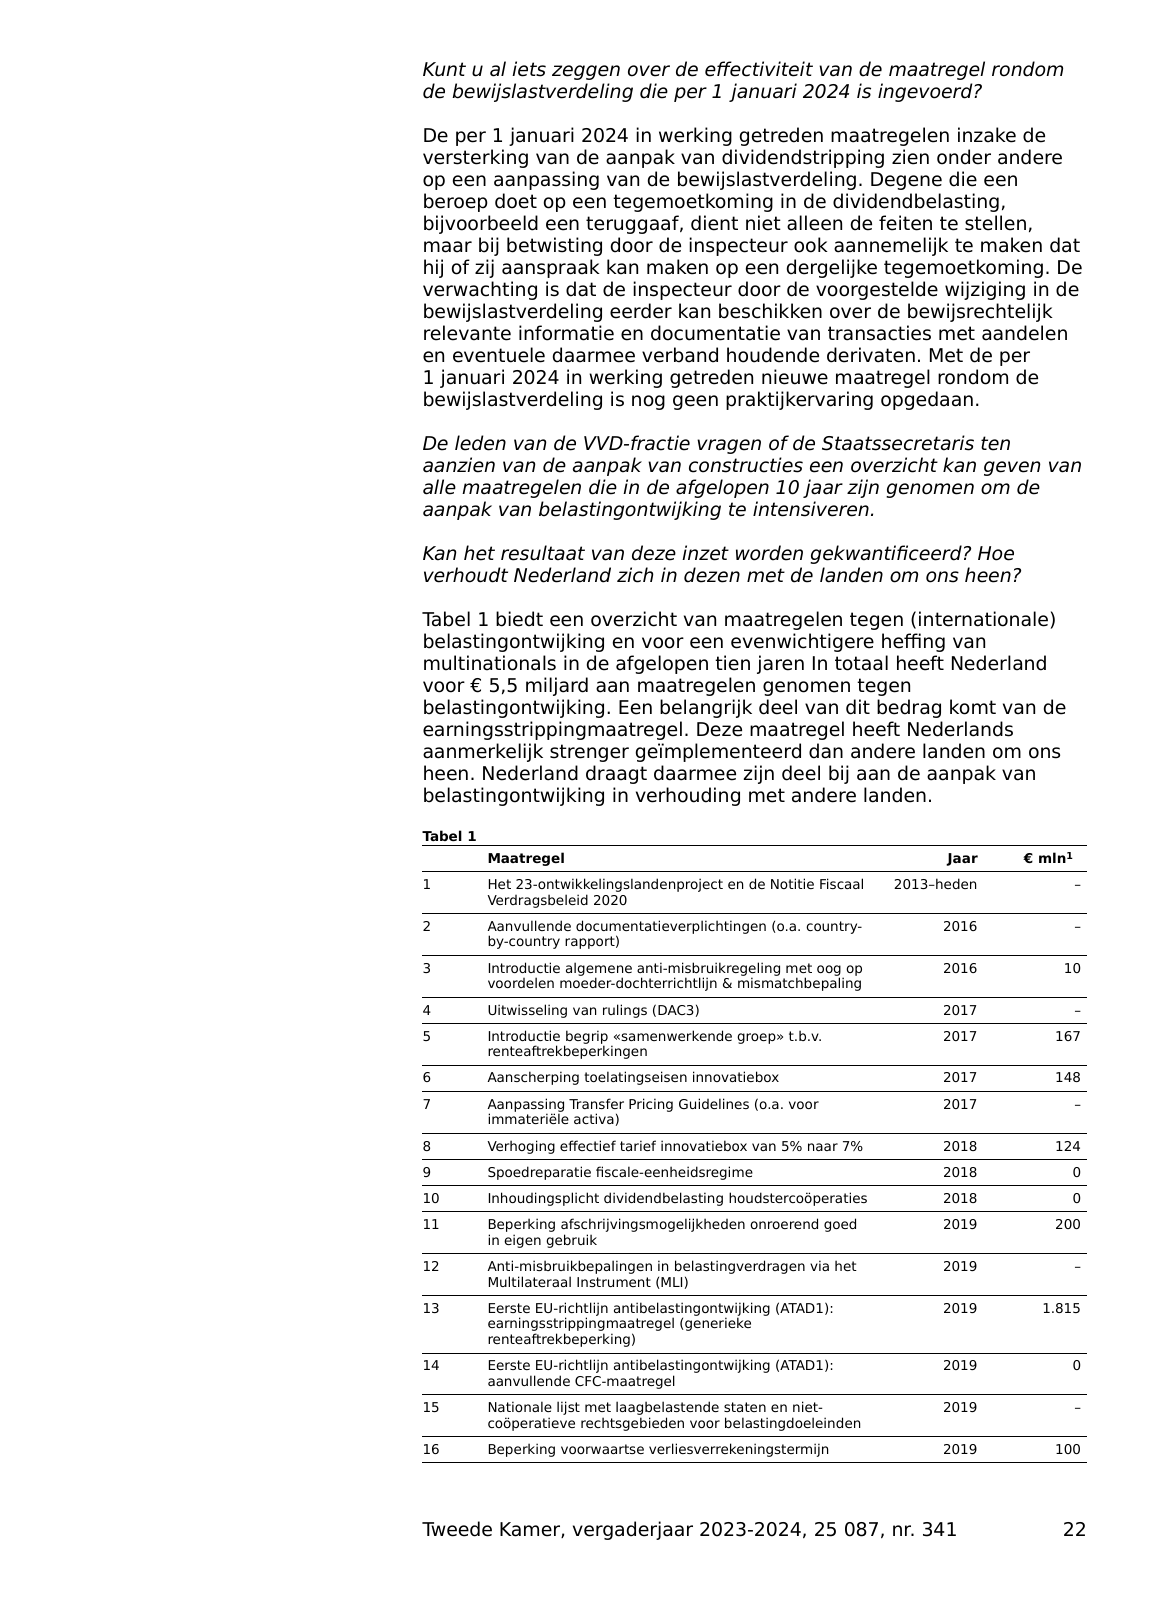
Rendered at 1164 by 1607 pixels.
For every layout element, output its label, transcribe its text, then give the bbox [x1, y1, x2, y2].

table_cell 11 [422, 1212, 481, 1253]
table_cell 124 [983, 1134, 1087, 1159]
table_cell 2019 [877, 1437, 983, 1462]
table_cell 2019 [877, 1354, 983, 1394]
table_cell 16 [422, 1437, 481, 1462]
table_cell Eerste EU-richtlijn antibelastingontwijking (ATAD1): earningsstrippingmaatregel (generieke renteaftrekbeperking) [481, 1296, 877, 1352]
table_cell 1.815 [983, 1296, 1087, 1352]
table_cell 2019 [877, 1296, 983, 1352]
text De per 1 januari 2024 in werking getreden maatregelen inzake de versterking van de aanpak van dividendstripping zien onder andere op een aanpassing van de bewijslastverdeling. Degene die een beroep doet op een tegemoetkoming in de dividendbelasting, bijvoorbeeld een teruggaaf, dient niet alleen de feiten te stellen, maar bij betwisting door de inspecteur ook aannemelijk te maken dat hij of zij aanspraak kan maken op een dergelijke tegemoetkoming. De verwachting is dat de inspecteur door de voorgestelde wijziging in de bewijslastverdeling eerder kan beschikken over de bewijsrechtelijk relevante informatie en documentatie van transacties met aandelen en eventuele daarmee verband houdende derivaten. Met de per 1 januari 2024 in werking getreden nieuwe maatregel rondom de bewijslastverdeling is nog geen praktijkervaring opgedaan. [422, 125, 1087, 411]
table_cell 2018 [877, 1160, 983, 1185]
table_cell 148 [983, 1066, 1087, 1091]
table_cell 2019 [877, 1395, 983, 1436]
table_cell Introductie algemene anti-misbruikregeling met oog op voordelen moeder-dochterrichtlijn & mismatchbepaling [481, 956, 877, 997]
table_cell 9 [422, 1160, 481, 1185]
table_cell 100 [983, 1437, 1087, 1462]
table_cell 4 [422, 998, 481, 1023]
table_cell Beperking afschrijvingsmogelijkheden onroerend goed in eigen gebruik [481, 1212, 877, 1253]
table_cell 10 [422, 1186, 481, 1211]
table_cell – [983, 1092, 1087, 1133]
table_cell Aanscherping toelatingseisen innovatiebox [481, 1066, 877, 1091]
table_cell 1 [422, 872, 481, 913]
table_cell – [983, 1395, 1087, 1436]
table_cell 14 [422, 1354, 481, 1394]
table_cell Beperking voorwaartse verliesverrekeningstermijn [481, 1437, 877, 1462]
table_cell Spoedreparatie fiscale-eenheidsregime [481, 1160, 877, 1185]
table_cell 200 [983, 1212, 1087, 1253]
table_cell 2017 [877, 998, 983, 1023]
table_cell 0 [983, 1186, 1087, 1211]
table_cell 15 [422, 1395, 481, 1436]
table_cell 2019 [877, 1212, 983, 1253]
table_cell Nationale lijst met laagbelastende staten en niet-coöperatieve rechtsgebieden voor belastingdoeleinden [481, 1395, 877, 1436]
table_cell 7 [422, 1092, 481, 1133]
text Kunt u al iets zeggen over de effectiviteit van de maatregel rondom de bewijslastverdeling die per 1 januari 2024 is ingevoerd? [422, 59, 1087, 103]
table_cell Introductie begrip «samenwerkende groep» t.b.v. renteaftrekbeperkingen [481, 1024, 877, 1064]
text Kan het resultaat van deze inzet worden gekwantificeerd? Hoe verhoudt Nederland zich in dezen met de landen om ons heen? [422, 543, 1087, 587]
table_cell 5 [422, 1024, 481, 1064]
table_cell 13 [422, 1296, 481, 1352]
table_cell Aanpassing Transfer Pricing Guidelines (o.a. voor immateriële activa) [481, 1092, 877, 1133]
table_cell 2017 [877, 1092, 983, 1133]
table_cell 167 [983, 1024, 1087, 1064]
table_cell 3 [422, 956, 481, 997]
table_cell Jaar [877, 846, 983, 871]
table_cell 10 [983, 956, 1087, 997]
table_cell 2018 [877, 1186, 983, 1211]
table_cell 0 [983, 1354, 1087, 1394]
table_cell – [983, 872, 1087, 913]
text De leden van de VVD-fractie vragen of de Staatssecretaris ten aanzien van de aanpak van constructies een overzicht kan geven van alle maatregelen die in de afgelopen 10 jaar zijn genomen om de aanpak van belastingontwijking te intensiveren. [422, 433, 1087, 521]
table_cell 2018 [877, 1134, 983, 1159]
table_cell 2017 [877, 1024, 983, 1064]
table_cell Maatregel [481, 846, 877, 871]
table_cell 6 [422, 1066, 481, 1091]
table_cell 2019 [877, 1254, 983, 1295]
table_cell 2016 [877, 956, 983, 997]
text Tabel 1 biedt een overzicht van maatregelen tegen (internationale) belastingontwijking en voor een evenwichtigere heffing van multinationals in de afgelopen tien jaren In totaal heeft Nederland voor € 5,5 miljard aan maatregelen genomen tegen belastingontwijking. Een belangrijk deel van dit bedrag komt van de earningsstrippingmaatregel. Deze maatregel heeft Nederlands aanmerkelijk strenger geïmplementeerd dan andere landen om ons heen. Nederland draagt daarmee zijn deel bij aan de aanpak van belastingontwijking in verhouding met andere landen. [422, 609, 1087, 807]
table_cell Eerste EU-richtlijn antibelastingontwijking (ATAD1): aanvullende CFC-maatregel [481, 1354, 877, 1394]
table_cell 2 [422, 914, 481, 955]
table_cell € mln1 [983, 846, 1087, 871]
table_cell Inhoudingsplicht dividendbelasting houdstercoöperaties [481, 1186, 877, 1211]
table_cell 2016 [877, 914, 983, 955]
table_header Tabel 1 [422, 829, 1087, 845]
table_cell [422, 846, 481, 871]
table_cell – [983, 1254, 1087, 1295]
table_cell 12 [422, 1254, 481, 1295]
table_cell Het 23-ontwikkelingslandenproject en de Notitie Fiscaal Verdragsbeleid 2020 [481, 872, 877, 913]
table_cell 2017 [877, 1066, 983, 1091]
table_cell Verhoging effectief tarief innovatiebox van 5% naar 7% [481, 1134, 877, 1159]
table_cell Anti-misbruikbepalingen in belastingverdragen via het Multilateraal Instrument (MLI) [481, 1254, 877, 1295]
table_cell Uitwisseling van rulings (DAC3) [481, 998, 877, 1023]
table_cell 2013–heden [877, 872, 983, 913]
table_cell 0 [983, 1160, 1087, 1185]
table_cell Aanvullende documentatieverplichtingen (o.a. country-by-country rapport) [481, 914, 877, 955]
table_cell – [983, 998, 1087, 1023]
table_cell – [983, 914, 1087, 955]
table_cell 8 [422, 1134, 481, 1159]
